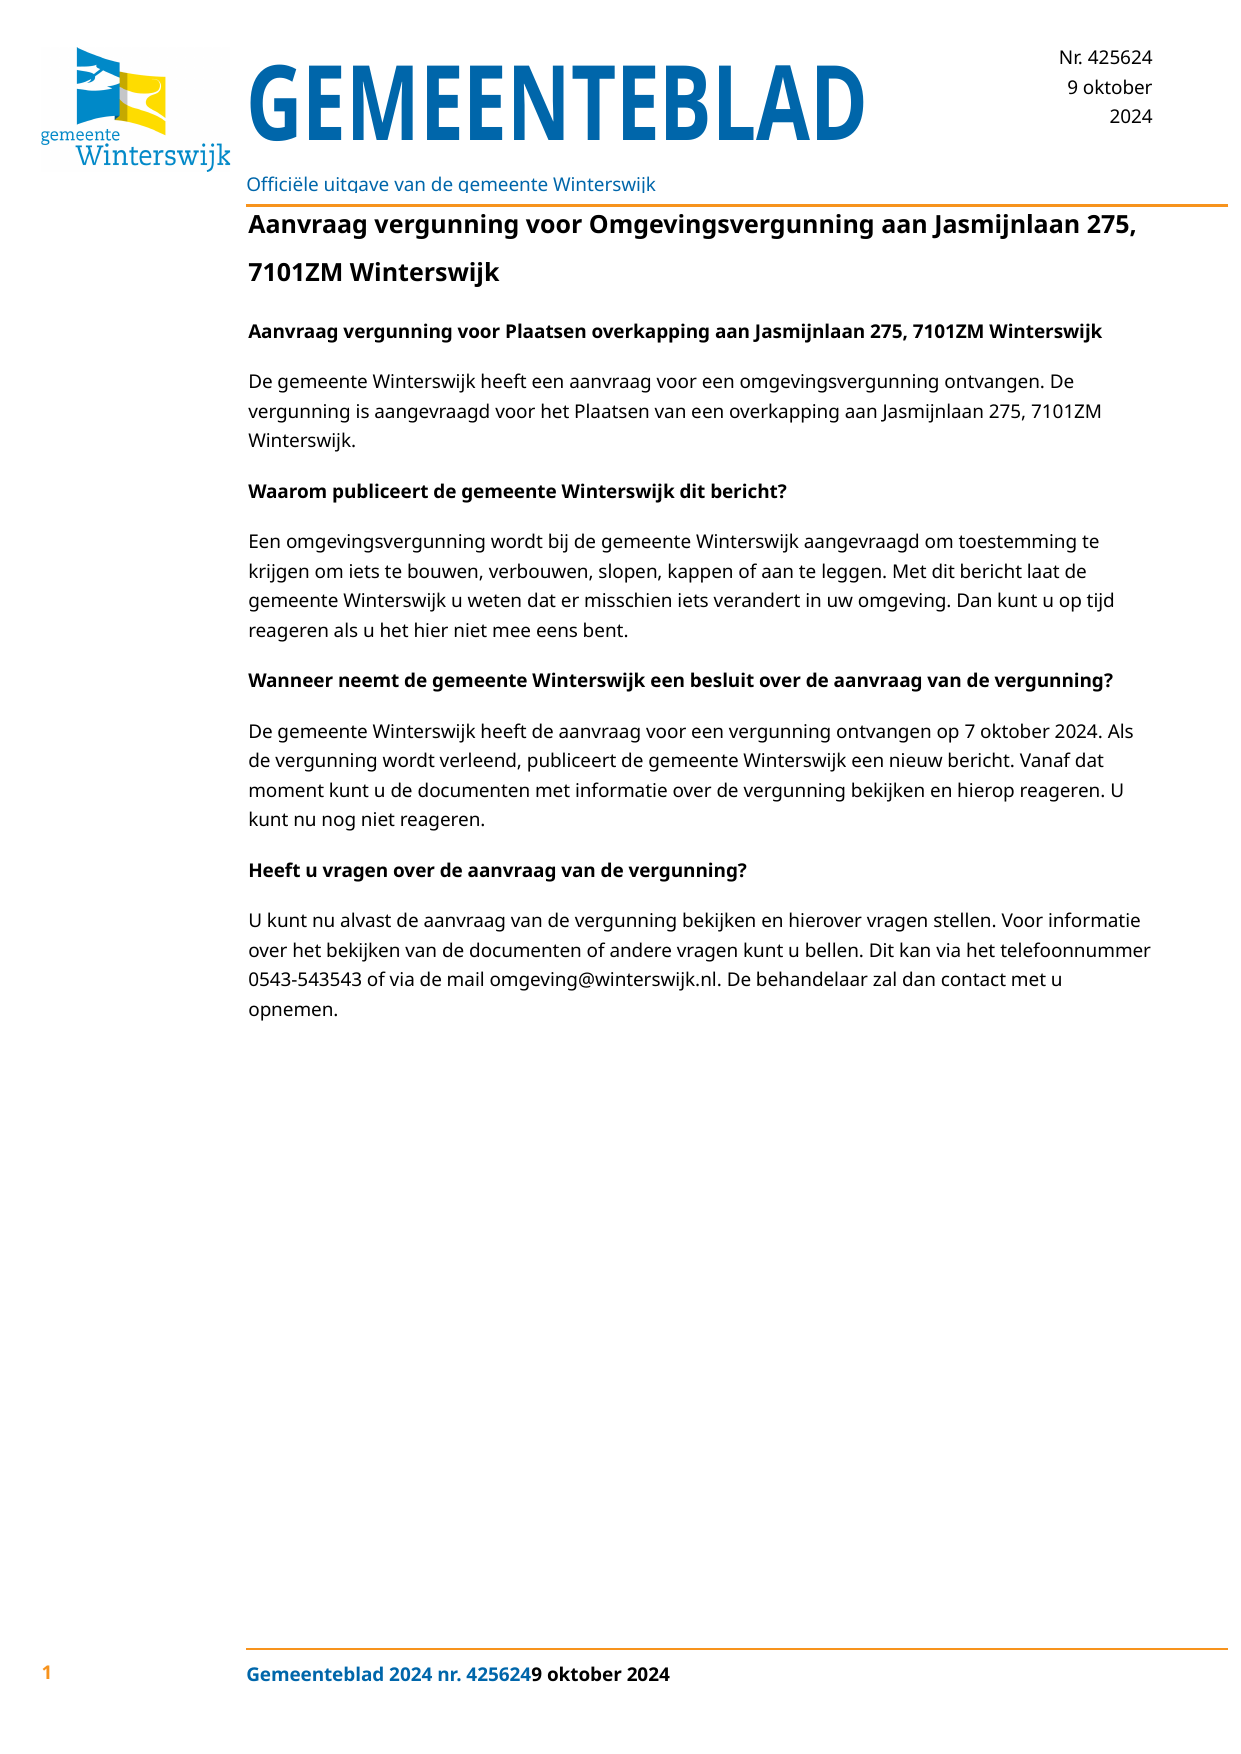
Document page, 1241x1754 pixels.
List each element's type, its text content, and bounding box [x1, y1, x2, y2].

text Een omgevingsvergunning wordt bij de gemeente Winterswijk aangevraagd om toestemming te krijgen om iets te bouwen, verbouwen, slopen, kappen of aan te leggen. Met dit bericht laat de gemeente Winterswijk u weten dat er misschien iets verandert in uw omgeving. Dan kunt u op tijd reageren als u het hier niet mee eens bent. [248, 528, 1152, 643]
text De gemeente Winterswijk heeft de aanvraag voor een vergunning ontvangen op 7 oktober 2024. Als de vergunning wordt verleend, publiceert de gemeente Winterswijk een nieuw bericht. Vanaf dat moment kunt u de documenten met informatie over de vergunning bekijken en hierop reageren. U kunt nu nog niet reageren. [248, 718, 1152, 832]
text Heeft u vragen over de aanvraag van de vergunning? [248, 857, 1152, 883]
text Aanvraag vergunning voor Omgevingsvergunning aan Jasmijnlaan 275, 7101ZM Winterswijk [248, 207, 1152, 288]
text Aanvraag vergunning voor Plaatsen overkapping aan Jasmijnlaan 275, 7101ZM Winterswijk [248, 318, 1152, 344]
text U kunt nu alvast de aanvraag van de vergunning bekijken en hierover vragen stellen. Voor informatie over het bekijken van de documenten of andere vragen kunt u bellen. Dit kan via het telefoonnummer 0543-543543 of via de mail omgeving@winterswijk.nl. De behandelaar zal dan contact met u opnemen. [248, 907, 1152, 1022]
picture [225, 153, 231, 162]
text Waarom publiceert de gemeente Winterswijk dit bericht? [248, 478, 1152, 504]
picture [41, 47, 231, 172]
text Wanneer neemt de gemeente Winterswijk een besluit over de aanvraag van de vergunning? [248, 667, 1152, 693]
text De gemeente Winterswijk heeft een aanvraag voor een omgevingsvergunning ontvangen. De vergunning is aangevraagd voor het Plaatsen van een overkapping aan Jasmijnlaan 275, 7101ZM Winterswijk. [248, 368, 1152, 453]
